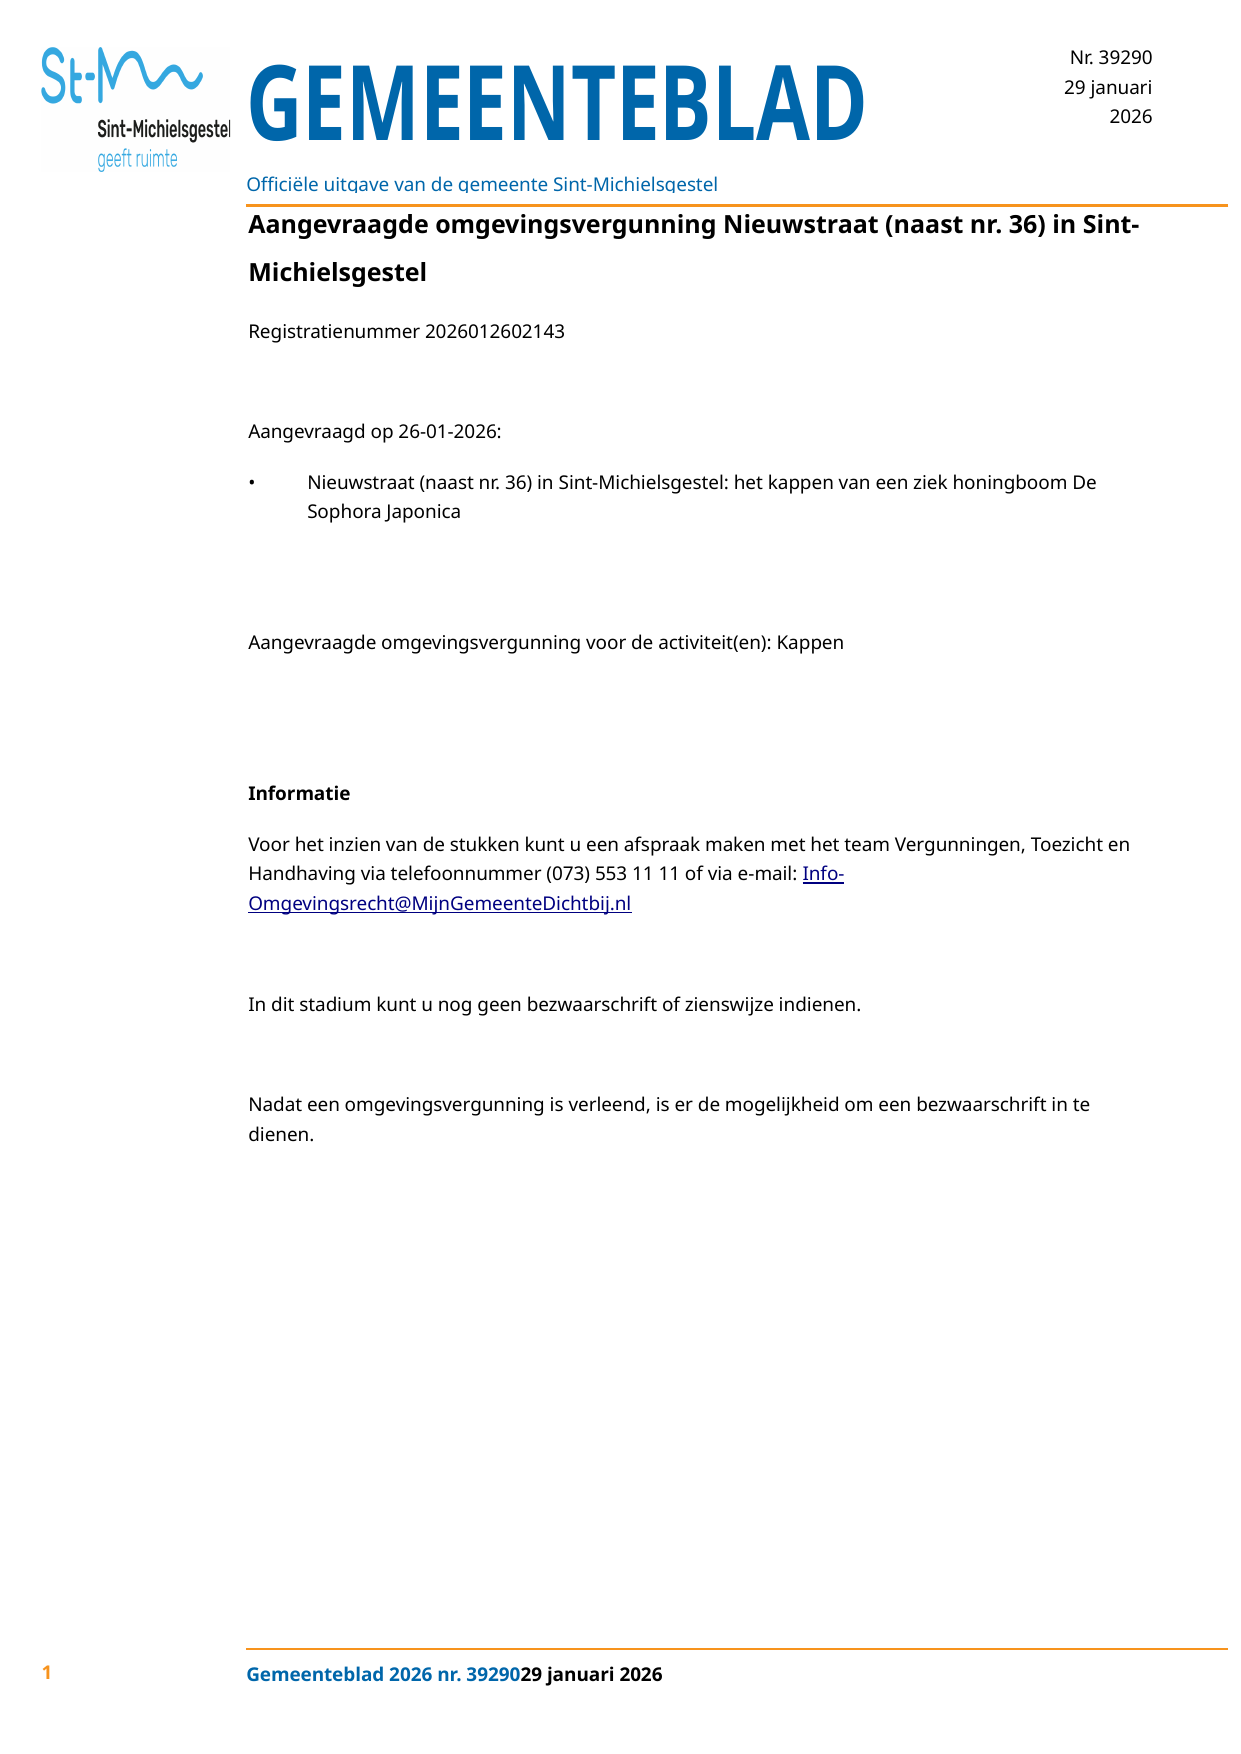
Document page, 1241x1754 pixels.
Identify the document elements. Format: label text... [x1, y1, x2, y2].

text In dit stadium kunt u nog geen bezwaarschrift of zienswijze indienen. [248, 991, 1152, 1017]
text Registratienummer 2026012602143 [248, 318, 1152, 344]
picture [41, 47, 231, 172]
list Nieuwstraat (naast nr. 36) in Sint-Michielsgestel: het kappen van een ziek honingboom De Sophora Japonica [248, 469, 1152, 524]
text Aangevraagde omgevingsvergunning voor de activiteit(en): Kappen [248, 629, 1152, 655]
text Aangevraagd op 26-01-2026: [248, 419, 1152, 444]
text Informatie [248, 780, 1152, 806]
text Nadat een omgevingsvergunning is verleend, is er de mogelijkheid om een bezwaarschrift in te dienen. [248, 1092, 1152, 1147]
text Aangevraagde omgevingsvergunning Nieuwstraat (naast nr. 36) in Sint-Michielsgestel [248, 207, 1152, 288]
text Voor het inzien van de stukken kunt u een afspraak maken met het team Vergunningen, Toezicht en Handhaving via telefoonnummer (073) 553 11 11 of via e-mail: Info-Omgevingsrecht@MijnGemeenteDichtbij.nl [248, 831, 1152, 916]
